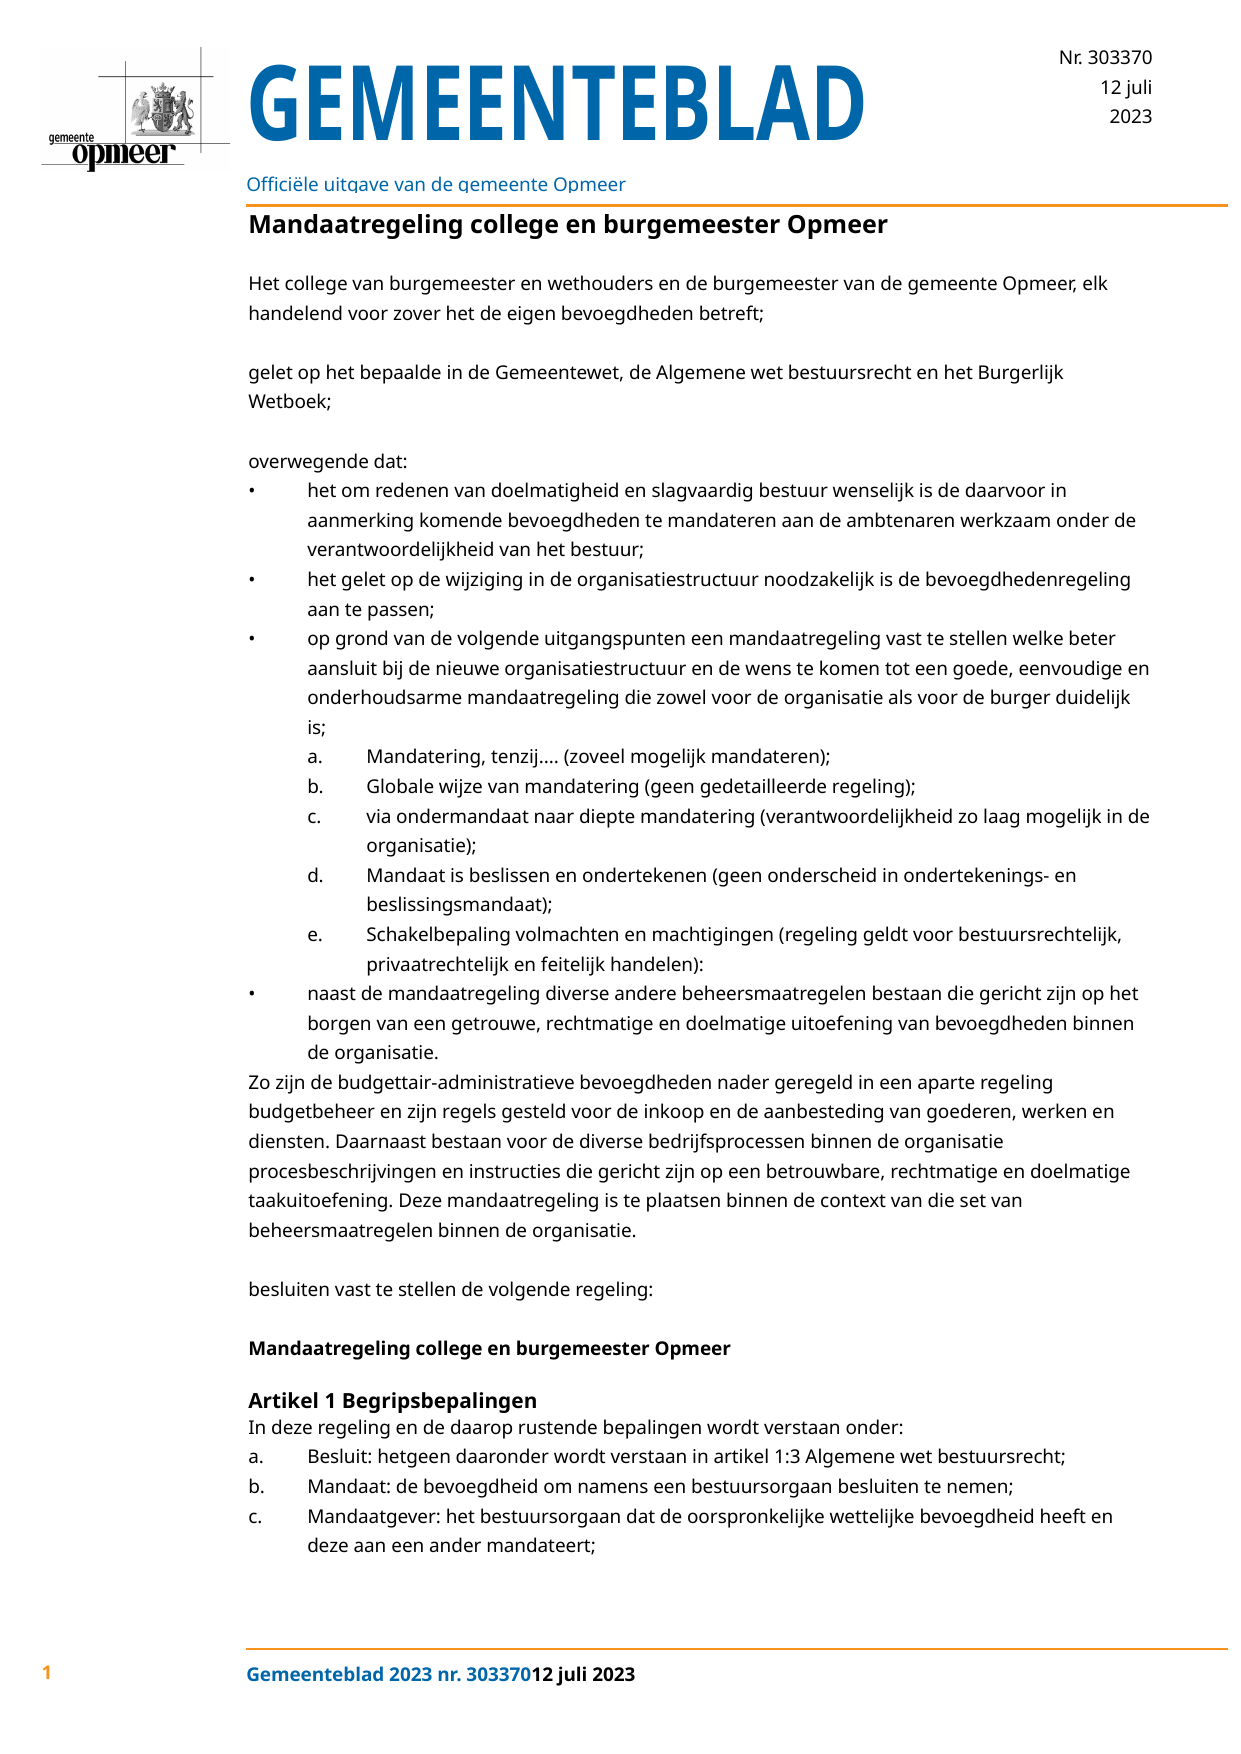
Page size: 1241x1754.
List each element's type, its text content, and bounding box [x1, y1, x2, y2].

text Mandaatregeling college en burgemeester Opmeer [248, 1335, 1152, 1361]
list op grond van de volgende uitgangspunten een mandaatregeling vast te stellen welke beter aansluit bij de nieuwe organisatiestructuur en de wens te komen tot een goede, eenvoudige en onderhoudsarme mandaatregeling die zowel voor de organisatie als voor de burger duidelijk is; [248, 625, 1152, 740]
text Mandaatregeling college en burgemeester Opmeer [248, 207, 1152, 241]
list Schakelbepaling volmachten en machtigingen (regeling geldt voor bestuursrechtelijk, privaatrechtelijk en feitelijk handelen): [307, 921, 1152, 976]
text Artikel 1 Begripsbepalingen [248, 1386, 1152, 1414]
picture [41, 47, 231, 172]
list Mandaat is beslissen en ondertekenen (geen onderscheid in ondertekenings- en beslissingsmandaat); [307, 862, 1152, 917]
list het gelet op de wijziging in de organisatiestructuur noodzakelijk is de bevoegdhedenregeling aan te passen; [248, 566, 1152, 621]
list het om redenen van doelmatigheid en slagvaardig bestuur wenselijk is de daarvoor in aanmerking komende bevoegdheden te mandateren aan de ambtenaren werkzaam onder de verantwoordelijkheid van het bestuur; [248, 477, 1152, 562]
text Het college van burgemeester en wethouders en de burgemeester van de gemeente Opmeer, elk handelend voor zover het de eigen bevoegdheden betreft; [248, 270, 1152, 326]
list via ondermandaat naar diepte mandatering (verantwoordelijkheid zo laag mogelijk in de organisatie); [307, 803, 1152, 858]
text overwegende dat: [248, 448, 1152, 473]
text Zo zijn de budgettair-administratieve bevoegdheden nader geregeld in een aparte regeling budgetbeheer en zijn regels gesteld voor de inkoop en de aanbesteding van goederen, werken en diensten. Daarnaast bestaan voor de diverse bedrijfsprocessen binnen de organisatie procesbeschrijvingen en instructies die gericht zijn op een betrouwbare, rechtmatige en doelmatige taakuitoefening. Deze mandaatregeling is te plaatsen binnen de context van die set van beheersmaatregelen binnen de organisatie. [248, 1069, 1152, 1243]
list Globale wijze van mandatering (geen gedetailleerde regeling); [307, 773, 1152, 799]
list Mandatering, tenzij.... (zoveel mogelijk mandateren); [307, 744, 1152, 769]
list Besluit: hetgeen daaronder wordt verstaan in artikel 1:3 Algemene wet bestuursrecht; [248, 1444, 1152, 1469]
text gelet op het bepaalde in de Gemeentewet, de Algemene wet bestuursrecht en het Burgerlijk Wetboek; [248, 359, 1152, 414]
list Mandaat: de bevoegdheid om namens een bestuursorgaan besluiten te nemen; [248, 1473, 1152, 1499]
list naast de mandaatregeling diverse andere beheersmaatregelen bestaan die gericht zijn op het borgen van een getrouwe, rechtmatige en doelmatige uitoefening van bevoegdheden binnen de organisatie. [248, 980, 1152, 1065]
text besluiten vast te stellen de volgende regeling: [248, 1276, 1152, 1302]
text In deze regeling en de daarop rustende bepalingen wordt verstaan onder: [248, 1414, 1152, 1440]
list Mandaatgever: het bestuursorgaan dat de oorspronkelijke wettelijke bevoegdheid heeft en deze aan een ander mandateert; [248, 1503, 1152, 1558]
